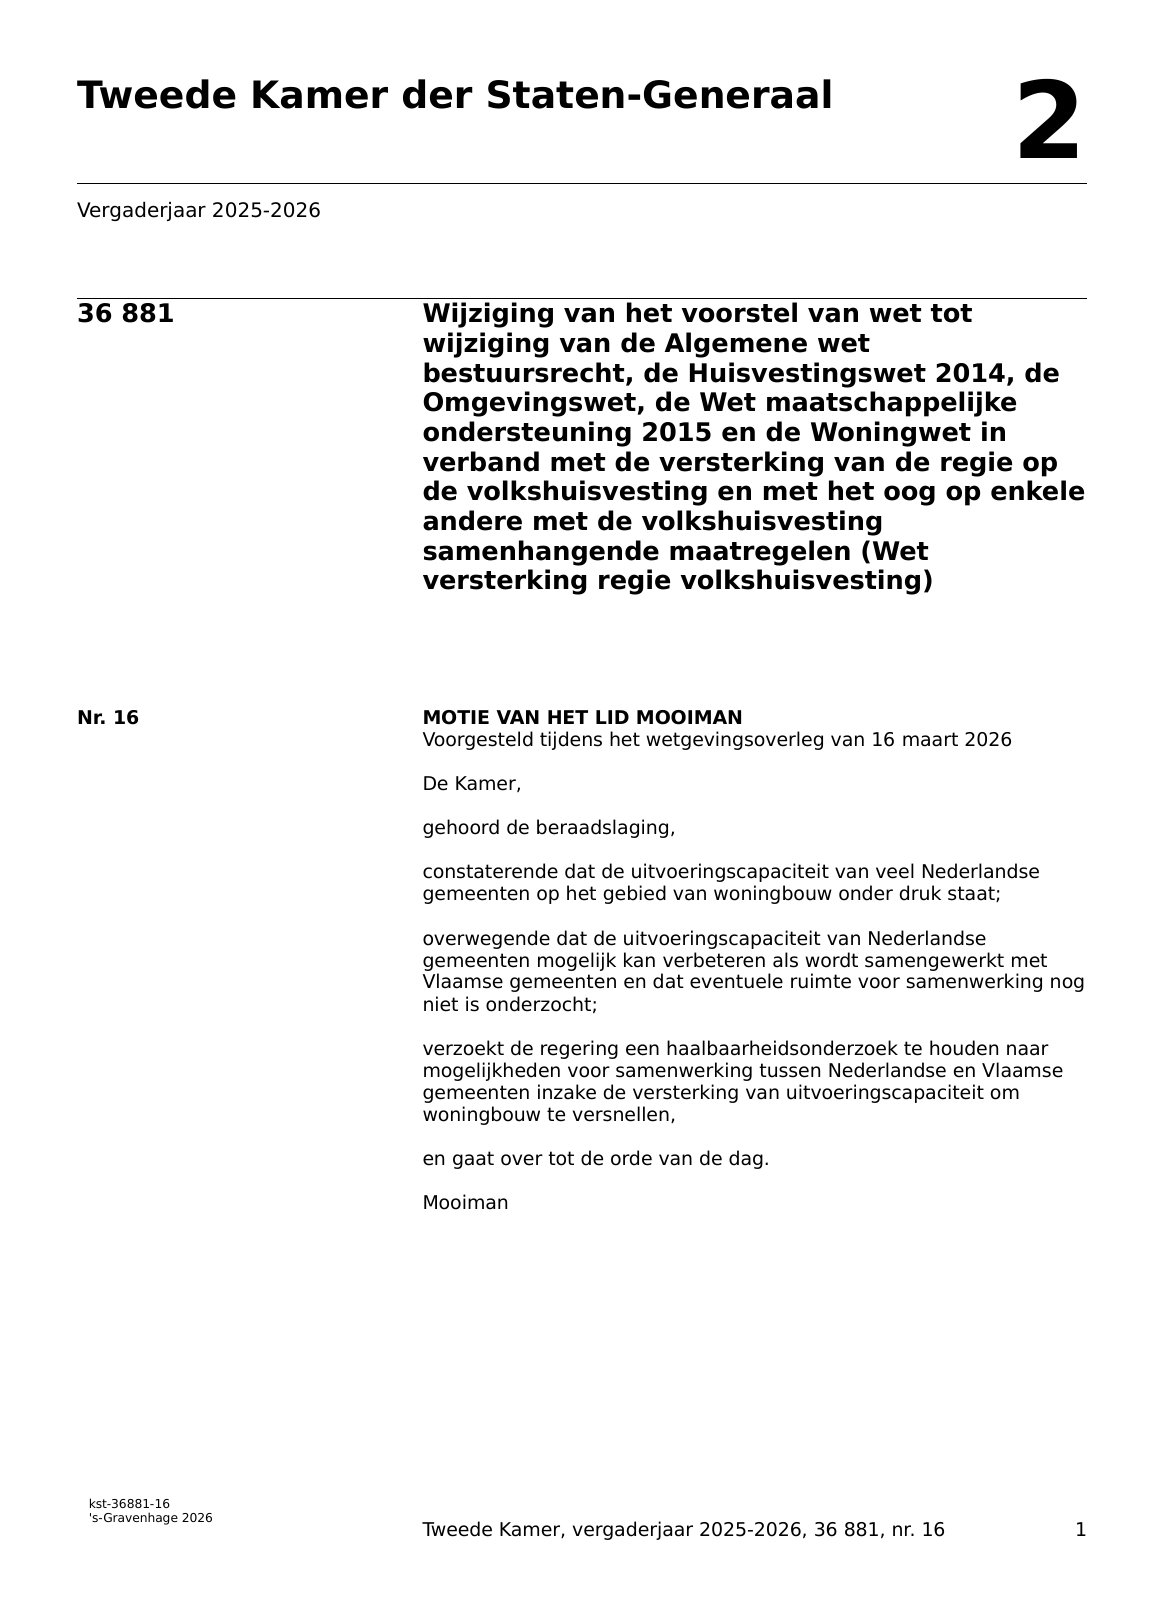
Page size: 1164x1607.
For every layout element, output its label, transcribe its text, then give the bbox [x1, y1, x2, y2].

text gehoord de beraadslaging, [422, 817, 1087, 839]
text constaterende dat de uitvoeringscapaciteit van veel Nederlandse gemeenten op het gebied van woningbouw onder druk staat; [422, 861, 1087, 905]
text verzoekt de regering een haalbaarheidsonderzoek te houden naar mogelijkheden voor samenwerking tussen Nederlandse en Vlaamse gemeenten inzake de versterking van uitvoeringscapaciteit om woningbouw te versnellen, [422, 1038, 1087, 1126]
subtitle Nr. 16 MOTIE VAN HET LID MOOIMAN [77, 707, 1087, 729]
text overwegende dat de uitvoeringscapaciteit van Nederlandse gemeenten mogelijk kan verbeteren als wordt samengewerkt met Vlaamse gemeenten en dat eventuele ruimte voor samenwerking nog niet is onderzocht; [422, 927, 1087, 1015]
table_header 2 [886, 59, 1087, 183]
table_header Tweede Kamer der Staten-Generaal [77, 59, 886, 183]
text De Kamer, [422, 773, 1087, 795]
text kst-36881-16 [88, 1497, 323, 1511]
text en gaat over tot de orde van de dag. [422, 1148, 1087, 1170]
text Voorgesteld tijdens het wetgevingsoverleg van 16 maart 2026 [422, 729, 1087, 751]
text Mooiman [422, 1192, 1087, 1214]
table_cell Vergaderjaar 2025-2026 [77, 184, 1087, 298]
subtitle 36 881 Wijziging van het voorstel van wet tot wijziging van de Algemene wet bestuursrecht, de Huisvestingswet 2014, de Omgevingswet, de Wet maatschappelijke ondersteuning 2015 en de Woningwet in verband met de versterking van de regie op de volkshuisvesting en met het oog op enkele andere met de volkshuisvesting samenhangende maatregelen (Wet versterking regie volkshuisvesting) [77, 299, 1087, 596]
text 's-Gravenhage 2026 [88, 1511, 323, 1525]
